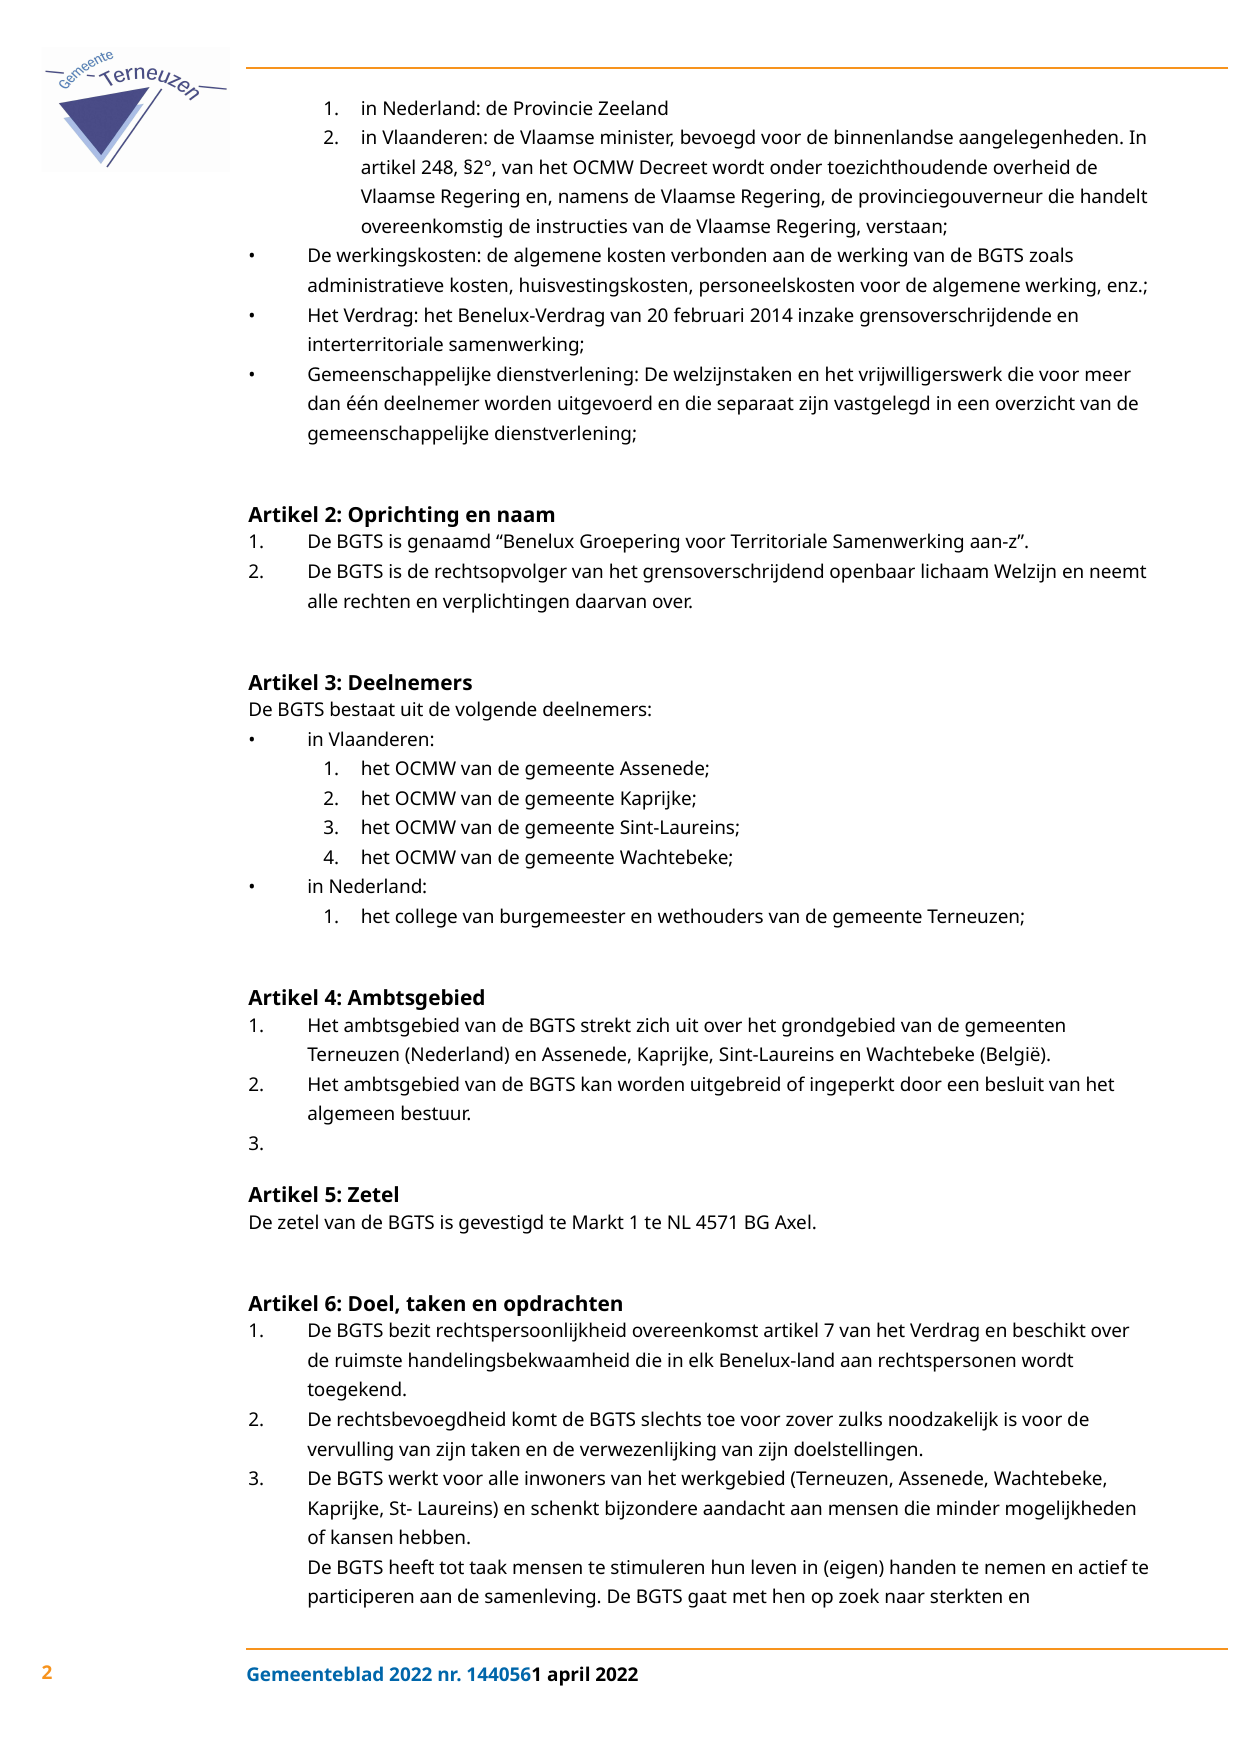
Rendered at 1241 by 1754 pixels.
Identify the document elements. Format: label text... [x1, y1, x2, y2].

picture [41, 47, 231, 172]
list Het ambtsgebied van de BGTS kan worden uitgebreid of ingeperkt door een besluit van het algemeen bestuur. [248, 1071, 1152, 1126]
list het OCMW van de gemeente Wachtebeke; [323, 844, 1152, 870]
text Artikel 5: Zetel [248, 1181, 1152, 1209]
list in Nederland: [248, 874, 1152, 899]
list De BGTS bezit rechtspersoonlijkheid overeenkomst artikel 7 van het Verdrag en beschikt over de ruimste handelingsbekwaamheid die in elk Benelux-land aan rechtspersonen wordt toegekend. [248, 1317, 1152, 1402]
text De zetel van de BGTS is gevestigd te Markt 1 te NL 4571 BG Axel. [248, 1209, 1152, 1235]
list De werkingskosten: de algemene kosten verbonden aan de werking van de BGTS zoals administratieve kosten, huisvestingskosten, personeelskosten voor de algemene werking, enz.; [248, 243, 1152, 298]
list in Vlaanderen: [248, 726, 1152, 752]
text De BGTS bestaat uit de volgende deelnemers: [248, 696, 1152, 722]
list Het Verdrag: het Benelux-Verdrag van 20 februari 2014 inzake grensoverschrijdende en interterritoriale samenwerking; [248, 302, 1152, 357]
list het OCMW van de gemeente Sint-Laureins; [323, 814, 1152, 840]
list het college van burgemeester en wethouders van de gemeente Terneuzen; [323, 903, 1152, 929]
list De BGTS heeft tot taak mensen te stimuleren hun leven in (eigen) handen te nemen en actief te participeren aan de samenleving. De BGTS gaat met hen op zoek naar sterkten en [248, 1554, 1152, 1609]
list Het ambtsgebied van de BGTS strekt zich uit over het grondgebied van de gemeenten Terneuzen (Nederland) en Assenede, Kaprijke, Sint-Laureins en Wachtebeke (België). [248, 1012, 1152, 1067]
text Artikel 6: Doel, taken en opdrachten [248, 1289, 1152, 1317]
list in Vlaanderen: de Vlaamse minister, bevoegd voor de binnenlandse aangelegenheden. In artikel 248, §2°, van het OCMW Decreet wordt onder toezichthoudende overheid de Vlaamse Regering en, namens de Vlaamse Regering, de provinciegouverneur die handelt overeenkomstig de instructies van de Vlaamse Regering, verstaan; [323, 124, 1152, 239]
text Artikel 4: Ambtsgebied [248, 983, 1152, 1012]
list De BGTS is de rechtsopvolger van het grensoverschrijdend openbaar lichaam Welzijn en neemt alle rechten en verplichtingen daarvan over. [248, 558, 1152, 613]
list in Nederland: de Provincie Zeeland [323, 95, 1152, 121]
list het OCMW van de gemeente Assenede; [323, 755, 1152, 781]
list het OCMW van de gemeente Kaprijke; [323, 785, 1152, 811]
text Artikel 3: Deelnemers [248, 668, 1152, 696]
list De BGTS is genaamd “Benelux Groepering voor Territoriale Samenwerking aan-z”. [248, 529, 1152, 554]
list De rechtsbevoegdheid komt de BGTS slechts toe voor zover zulks noodzakelijk is voor de vervulling van zijn taken en de verwezenlijking van zijn doelstellingen. [248, 1406, 1152, 1461]
list Gemeenschappelijke dienstverlening: De welzijnstaken en het vrijwilligerswerk die voor meer dan één deelnemer worden uitgevoerd en die separaat zijn vastgelegd in een overzicht van de gemeenschappelijke dienstverlening; [248, 361, 1152, 446]
text Artikel 2: Oprichting en naam [248, 500, 1152, 529]
list De BGTS werkt voor alle inwoners van het werkgebied (Terneuzen, Assenede, Wachtebeke, Kaprijke, St- Laureins) en schenkt bijzondere aandacht aan mensen die minder mogelijkheden of kansen hebben. [248, 1465, 1152, 1550]
